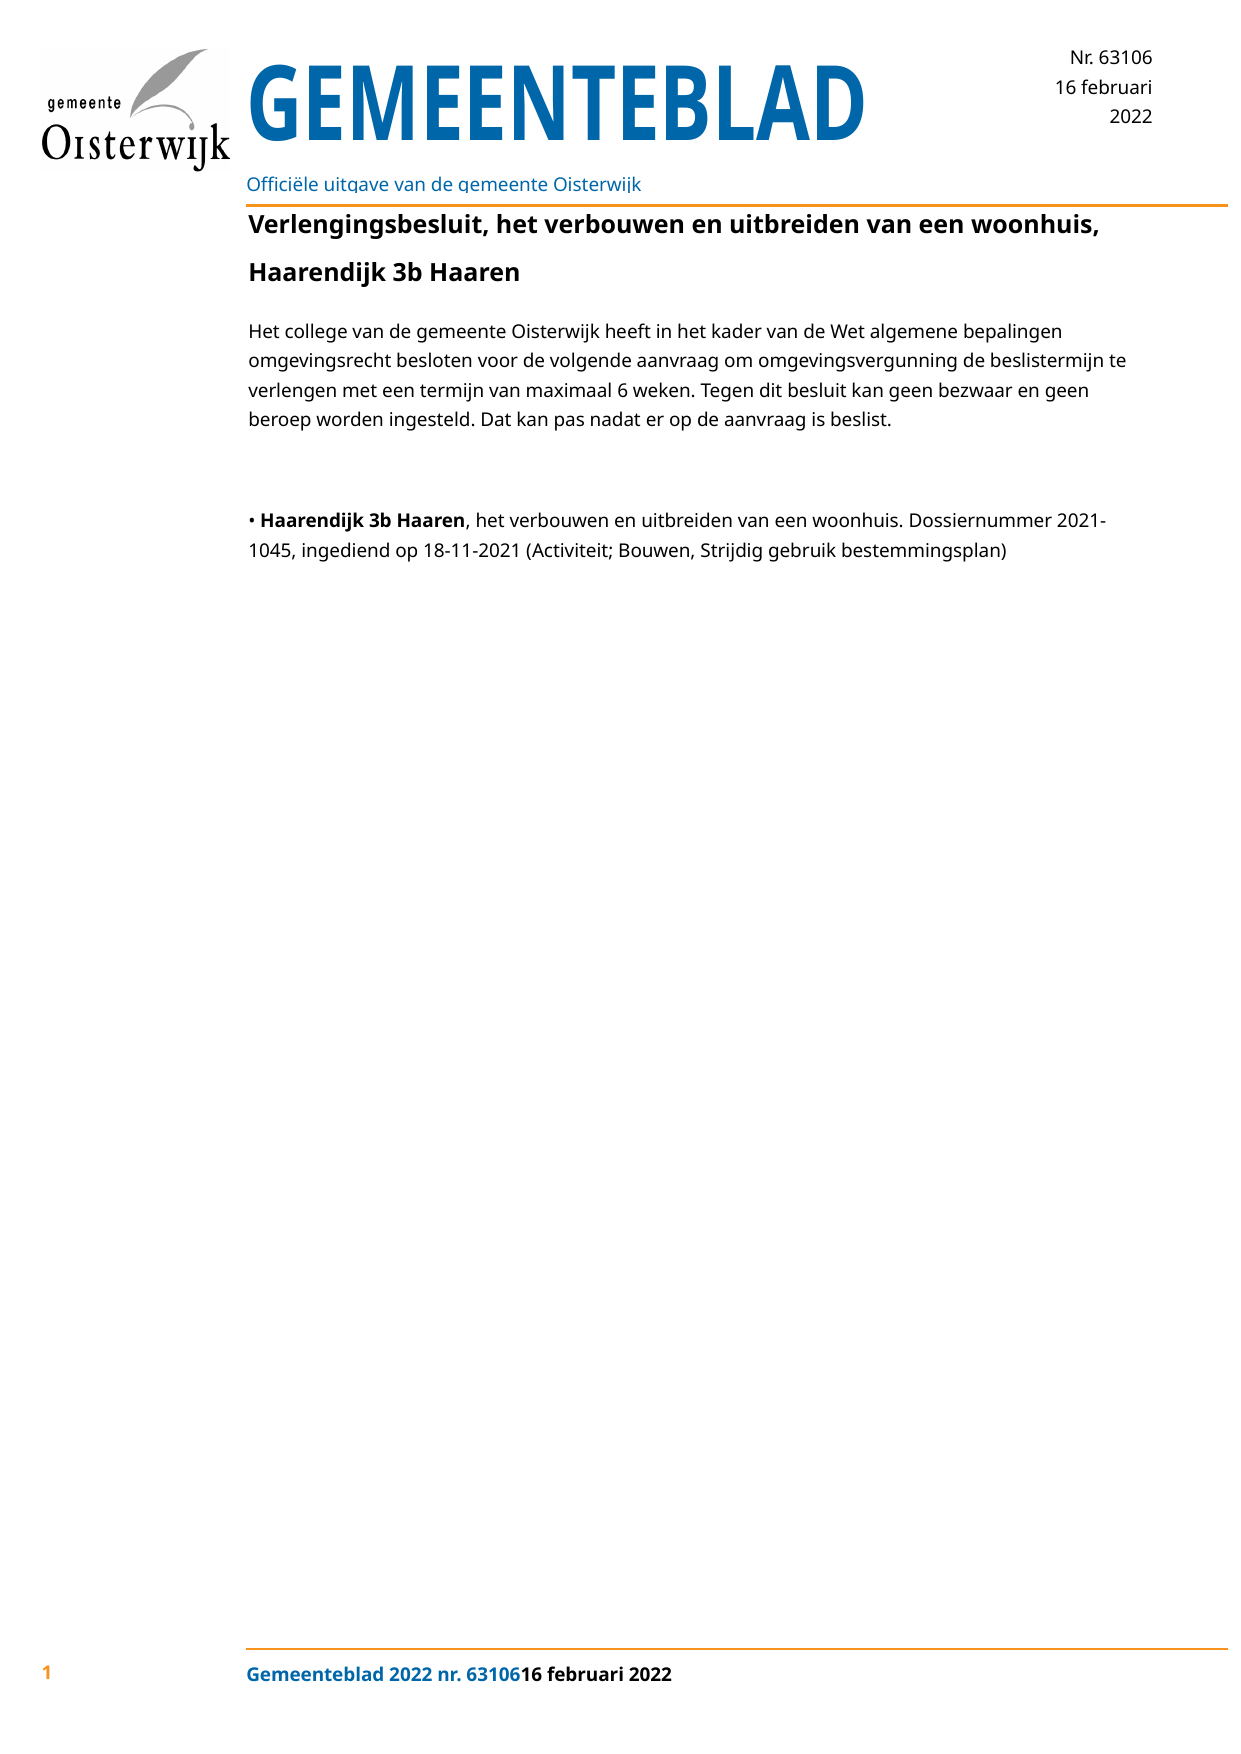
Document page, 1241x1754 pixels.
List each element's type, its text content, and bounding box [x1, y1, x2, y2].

text • Haarendijk 3b Haaren, het verbouwen en uitbreiden van een woonhuis. Dossiernummer 2021-1045, ingediend op 18-11-2021 (Activiteit; Bouwen, Strijdig gebruik bestemmingsplan) [248, 507, 1152, 563]
text Verlengingsbesluit, het verbouwen en uitbreiden van een woonhuis, Haarendijk 3b Haaren [248, 207, 1152, 288]
picture [41, 47, 231, 172]
text Het college van de gemeente Oisterwijk heeft in het kader van de Wet algemene bepalingen omgevingsrecht besloten voor de volgende aanvraag om omgevingsvergunning de beslistermijn te verlengen met een termijn van maximaal 6 weken. Tegen dit besluit kan geen bezwaar en geen beroep worden ingesteld. Dat kan pas nadat er op de aanvraag is beslist. [248, 318, 1152, 432]
